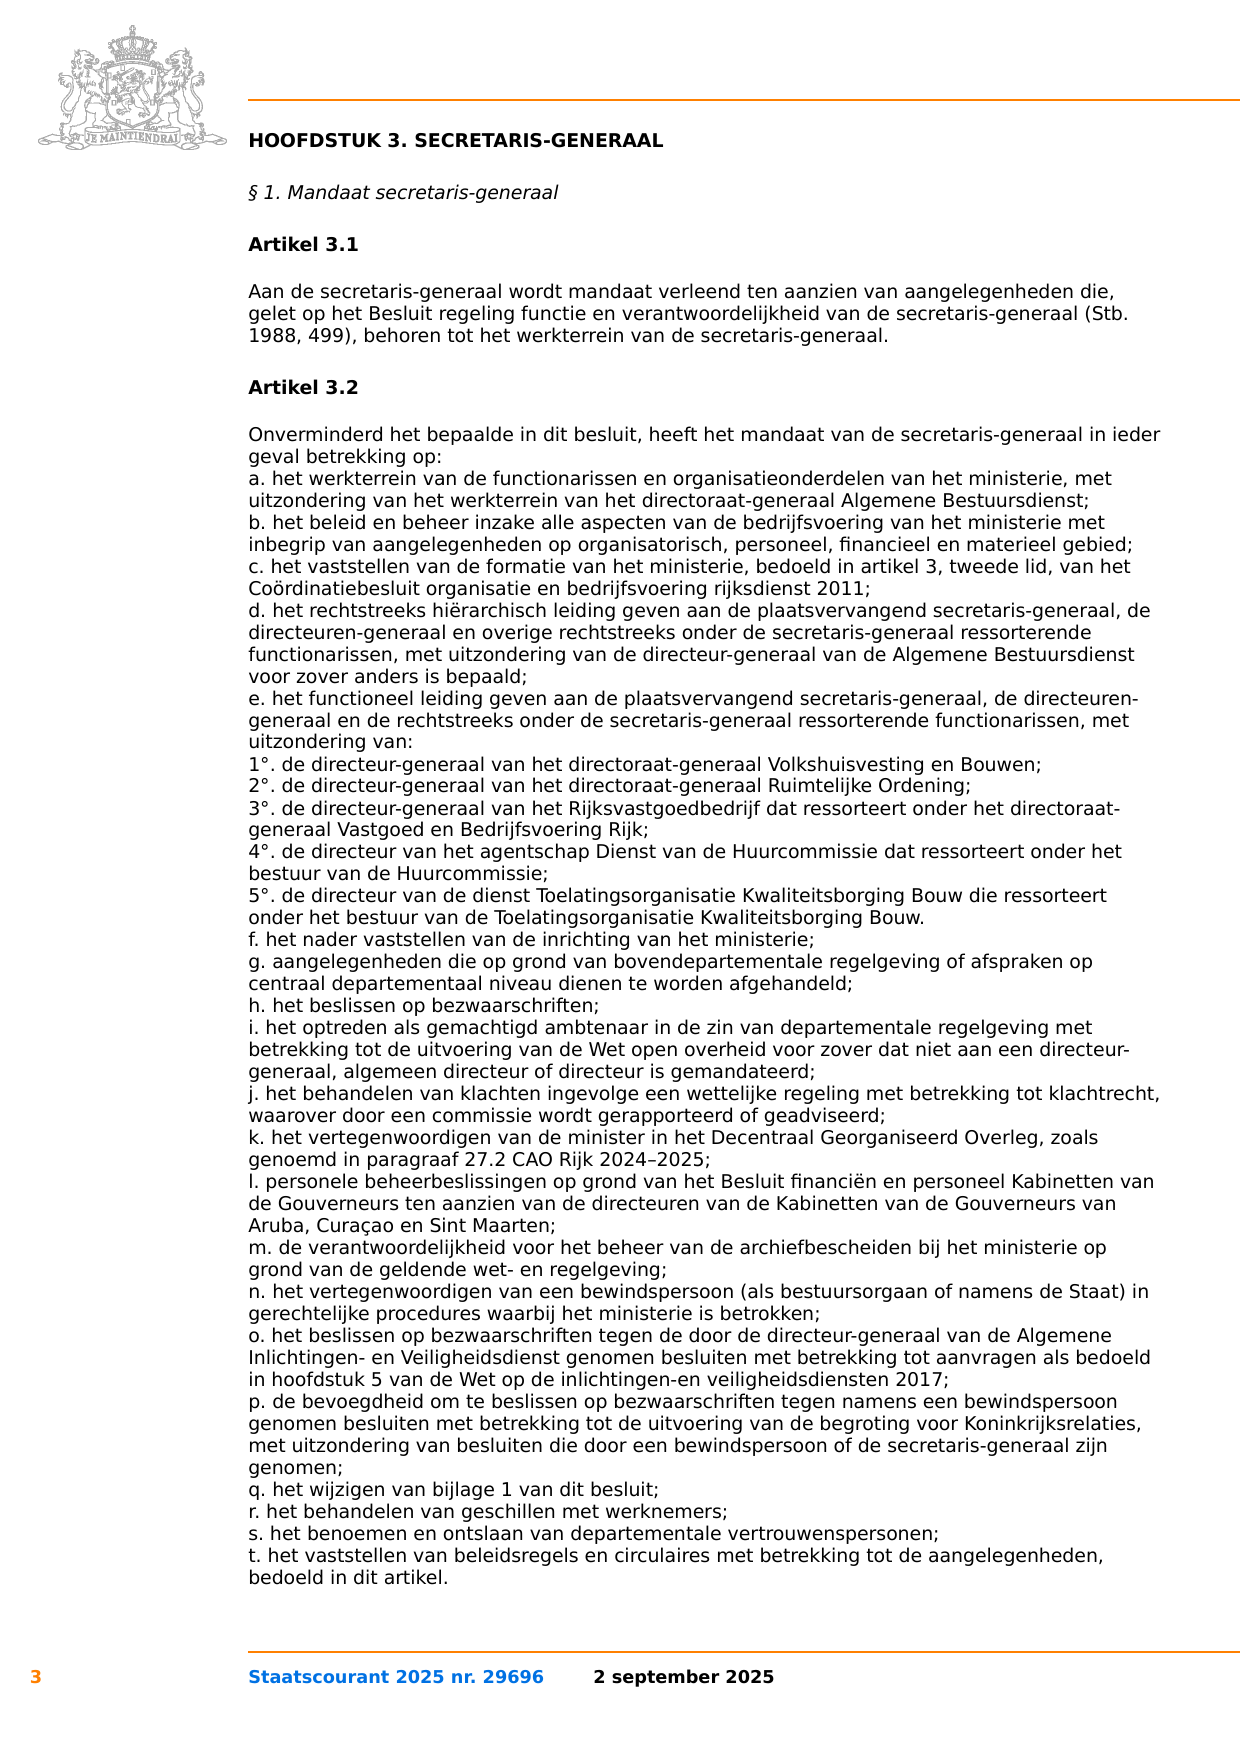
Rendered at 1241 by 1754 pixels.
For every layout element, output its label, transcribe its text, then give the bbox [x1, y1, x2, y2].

text n. het vertegenwoordigen van een bewindspersoon (als bestuursorgaan of namens de Staat) in gerechtelijke procedures waarbij het ministerie is betrokken; [248, 1281, 1163, 1325]
text d. het rechtstreeks hiërarchisch leiding geven aan de plaatsvervangend secretaris-generaal, de directeuren-generaal en overige rechtstreeks onder de secretaris-generaal ressorterende functionarissen, met uitzondering van de directeur-generaal van de Algemene Bestuursdienst voor zover anders is bepaald; [248, 599, 1163, 687]
text o. het beslissen op bezwaarschriften tegen de door de directeur-generaal van de Algemene Inlichtingen- en Veiligheidsdienst genomen besluiten met betrekking tot aanvragen als bedoeld in hoofdstuk 5 van de Wet op de inlichtingen-en veiligheidsdiensten 2017; [248, 1325, 1163, 1391]
subtitle Artikel 3.1 [248, 234, 1163, 256]
text l. personele beheerbeslissingen op grond van het Besluit financiën en personeel Kabinetten van de Gouverneurs ten aanzien van de directeuren van de Kabinetten van de Gouverneurs van Aruba, Curaçao en Sint Maarten; [248, 1171, 1163, 1237]
text k. het vertegenwoordigen van de minister in het Decentraal Georganiseerd Overleg, zoals genoemd in paragraaf 27.2 CAO Rijk 2024–2025; [248, 1127, 1163, 1171]
text 4°. de directeur van het agentschap Dienst van de Huurcommissie dat ressorteert onder het bestuur van de Huurcommissie; [248, 841, 1163, 885]
subtitle Artikel 3.2 [248, 377, 1163, 399]
text s. het benoemen en ontslaan van departementale vertrouwenspersonen; [248, 1523, 1163, 1545]
picture [38, 25, 227, 150]
text c. het vaststellen van de formatie van het ministerie, bedoeld in artikel 3, tweede lid, van het Coördinatiebesluit organisatie en bedrijfsvoering rijksdienst 2011; [248, 556, 1163, 599]
text b. het beleid en beheer inzake alle aspecten van de bedrijfsvoering van het ministerie met inbegrip van aangelegenheden op organisatorisch, personeel, financieel en materieel gebied; [248, 512, 1163, 556]
text e. het functioneel leiding geven aan de plaatsvervangend secretaris-generaal, de directeuren-generaal en de rechtstreeks onder de secretaris-generaal ressorterende functionarissen, met uitzondering van: [248, 687, 1163, 753]
text g. aangelegenheden die op grond van bovendepartementale regelgeving of afspraken op centraal departementaal niveau dienen te worden afgehandeld; [248, 951, 1163, 995]
text Aan de secretaris-generaal wordt mandaat verleend ten aanzien van aangelegenheden die, gelet op het Besluit regeling functie en verantwoordelijkheid van de secretaris-generaal (Stb. 1988, 499), behoren tot het werkterrein van de secretaris-generaal. [248, 281, 1163, 347]
text h. het beslissen op bezwaarschriften; [248, 995, 1163, 1017]
text 5°. de directeur van de dienst Toelatingsorganisatie Kwaliteitsborging Bouw die ressorteert onder het bestuur van de Toelatingsorganisatie Kwaliteitsborging Bouw. [248, 885, 1163, 929]
text t. het vaststellen van beleidsregels en circulaires met betrekking tot de aangelegenheden, bedoeld in dit artikel. [248, 1545, 1163, 1589]
subtitle § 1. Mandaat secretaris-generaal [248, 182, 1163, 204]
text 2°. de directeur-generaal van het directoraat-generaal Ruimtelijke Ordening; [248, 775, 1163, 797]
text p. de bevoegdheid om te beslissen op bezwaarschriften tegen namens een bewindspersoon genomen besluiten met betrekking tot de uitvoering van de begroting voor Koninkrijksrelaties, met uitzondering van besluiten die door een bewindspersoon of de secretaris-generaal zijn genomen; [248, 1391, 1163, 1479]
subtitle HOOFDSTUK 3. SECRETARIS-GENERAAL [248, 130, 1163, 152]
text m. de verantwoordelijkheid voor het beheer van de archiefbescheiden bij het ministerie op grond van de geldende wet- en regelgeving; [248, 1237, 1163, 1281]
text j. het behandelen van klachten ingevolge een wettelijke regeling met betrekking tot klachtrecht, waarover door een commissie wordt gerapporteerd of geadviseerd; [248, 1083, 1163, 1127]
text 3°. de directeur-generaal van het Rijksvastgoedbedrijf dat ressorteert onder het directoraat-generaal Vastgoed en Bedrijfsvoering Rijk; [248, 797, 1163, 841]
text q. het wijzigen van bijlage 1 van dit besluit; [248, 1479, 1163, 1501]
text r. het behandelen van geschillen met werknemers; [248, 1501, 1163, 1523]
text a. het werkterrein van de functionarissen en organisatieonderdelen van het ministerie, met uitzondering van het werkterrein van het directoraat-generaal Algemene Bestuursdienst; [248, 468, 1163, 512]
text i. het optreden als gemachtigd ambtenaar in de zin van departementale regelgeving met betrekking tot de uitvoering van de Wet open overheid voor zover dat niet aan een directeur-generaal, algemeen directeur of directeur is gemandateerd; [248, 1017, 1163, 1083]
text Onverminderd het bepaalde in dit besluit, heeft het mandaat van de secretaris-generaal in ieder geval betrekking op: [248, 424, 1163, 468]
text f. het nader vaststellen van de inrichting van het ministerie; [248, 929, 1163, 951]
text 1°. de directeur-generaal van het directoraat-generaal Volkshuisvesting en Bouwen; [248, 753, 1163, 775]
